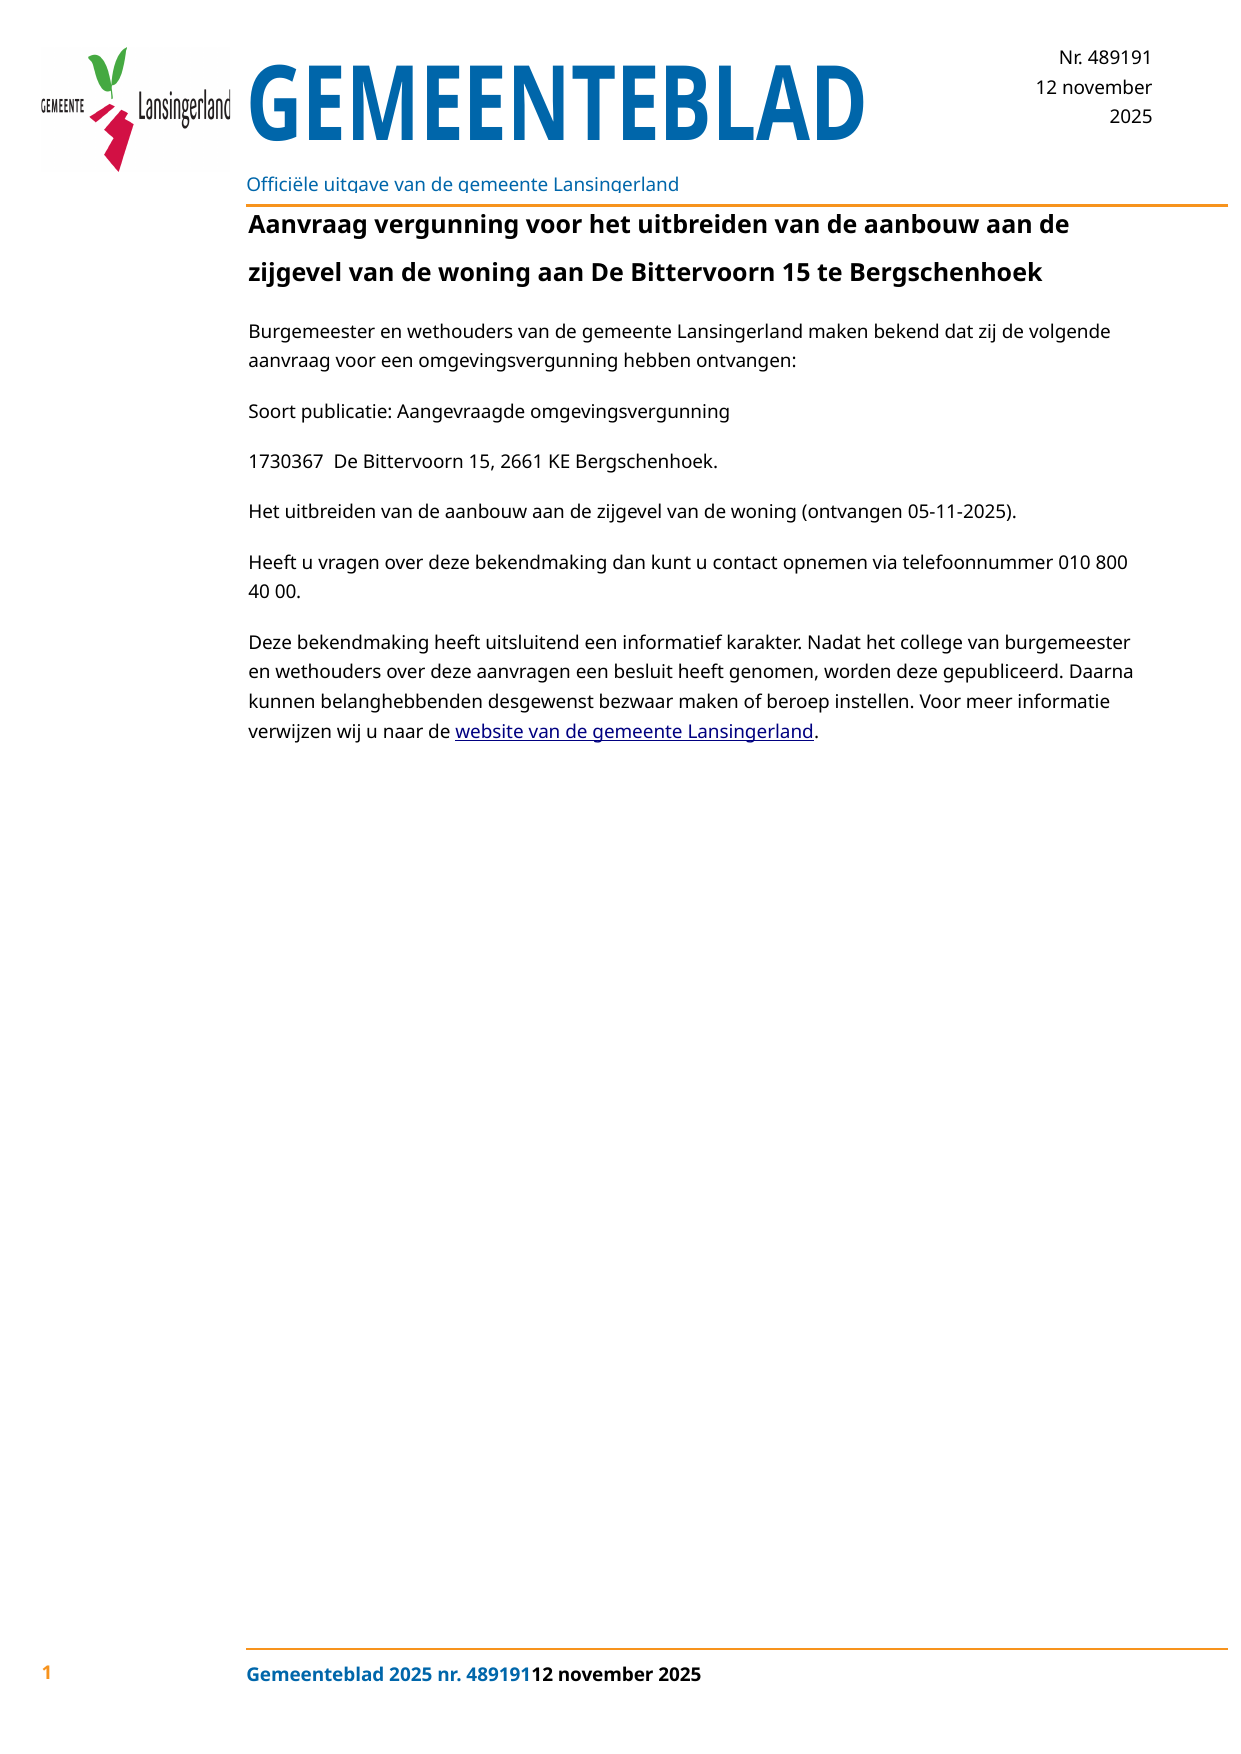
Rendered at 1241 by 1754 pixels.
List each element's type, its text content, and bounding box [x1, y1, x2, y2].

picture [41, 47, 231, 172]
text Burgemeester en wethouders van de gemeente Lansingerland maken bekend dat zij de volgende aanvraag voor een omgevingsvergunning hebben ontvangen: [248, 318, 1152, 373]
text 1730367 De Bittervoorn 15, 2661 KE Bergschenhoek. [248, 448, 1152, 474]
text Soort publicatie: Aangevraagde omgevingsvergunning [248, 398, 1152, 424]
text Aanvraag vergunning voor het uitbreiden van de aanbouw aan de zijgevel van de woning aan De Bittervoorn 15 te Bergschenhoek [248, 207, 1152, 288]
text Het uitbreiden van de aanbouw aan de zijgevel van de woning (ontvangen 05-11-2025). [248, 499, 1152, 524]
text Deze bekendmaking heeft uitsluitend een informatief karakter. Nadat het college van burgemeester en wethouders over deze aanvragen een besluit heeft genomen, worden deze gepubliceerd. Daarna kunnen belanghebbenden desgewenst bezwaar maken of beroep instellen. Voor meer informatie verwijzen wij u naar de website van de gemeente Lansingerland. [248, 629, 1152, 744]
text Heeft u vragen over deze bekendmaking dan kunt u contact opnemen via telefoonnummer 010 800 40 00. [248, 549, 1152, 604]
